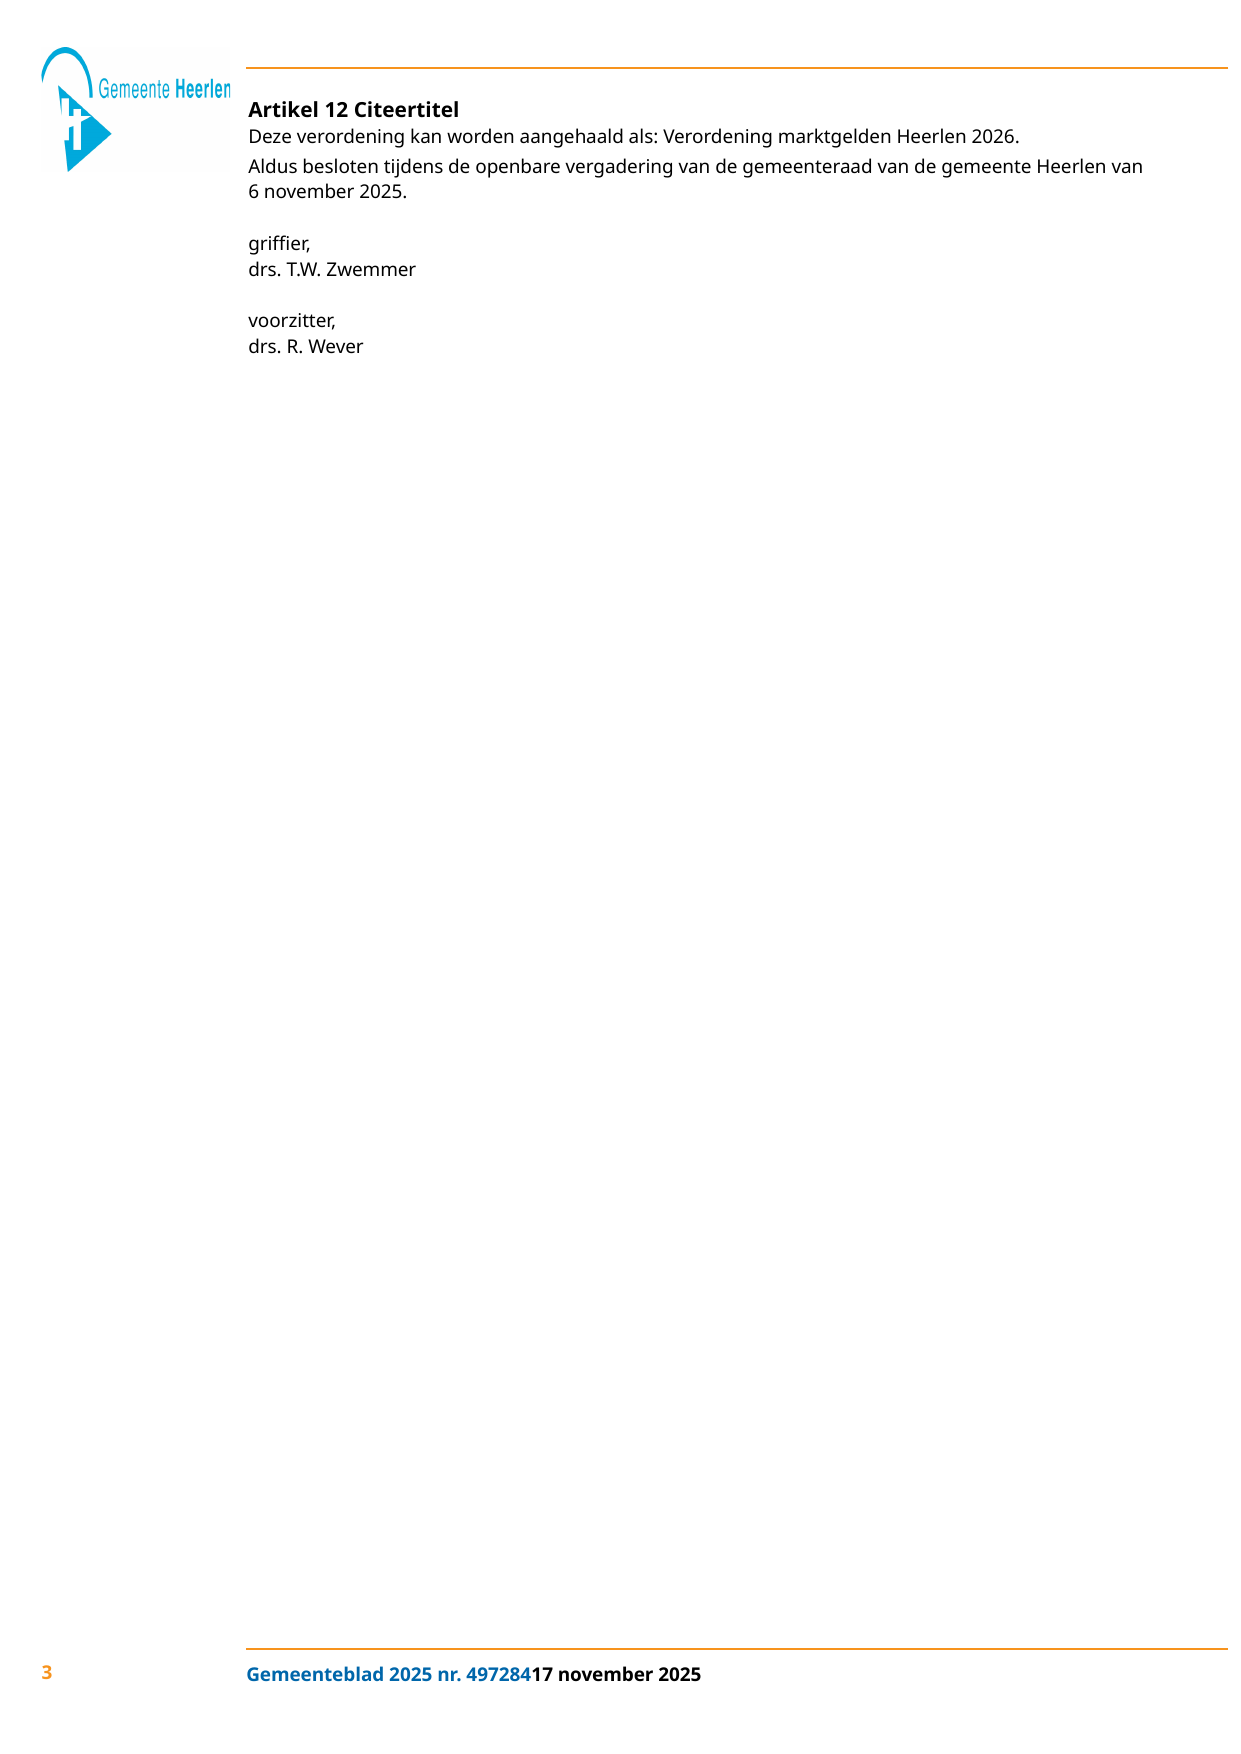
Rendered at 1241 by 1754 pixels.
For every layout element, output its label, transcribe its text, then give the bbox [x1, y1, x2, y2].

text Aldus besloten tijdens de openbare vergadering van de gemeenteraad van de gemeente Heerlen van 6 november 2025. [248, 153, 1152, 204]
text griffier, [248, 230, 1152, 256]
text drs. R. Wever [248, 333, 1152, 359]
picture [41, 47, 59, 70]
text Deze verordening kan worden aangehaald als: Verordening marktgelden Heerlen 2026. [248, 123, 1152, 149]
picture [41, 47, 231, 172]
text Artikel 12 Citeertitel [248, 95, 1152, 123]
text drs. T.W. Zwemmer [248, 256, 1152, 281]
text voorzitter, [248, 307, 1152, 333]
